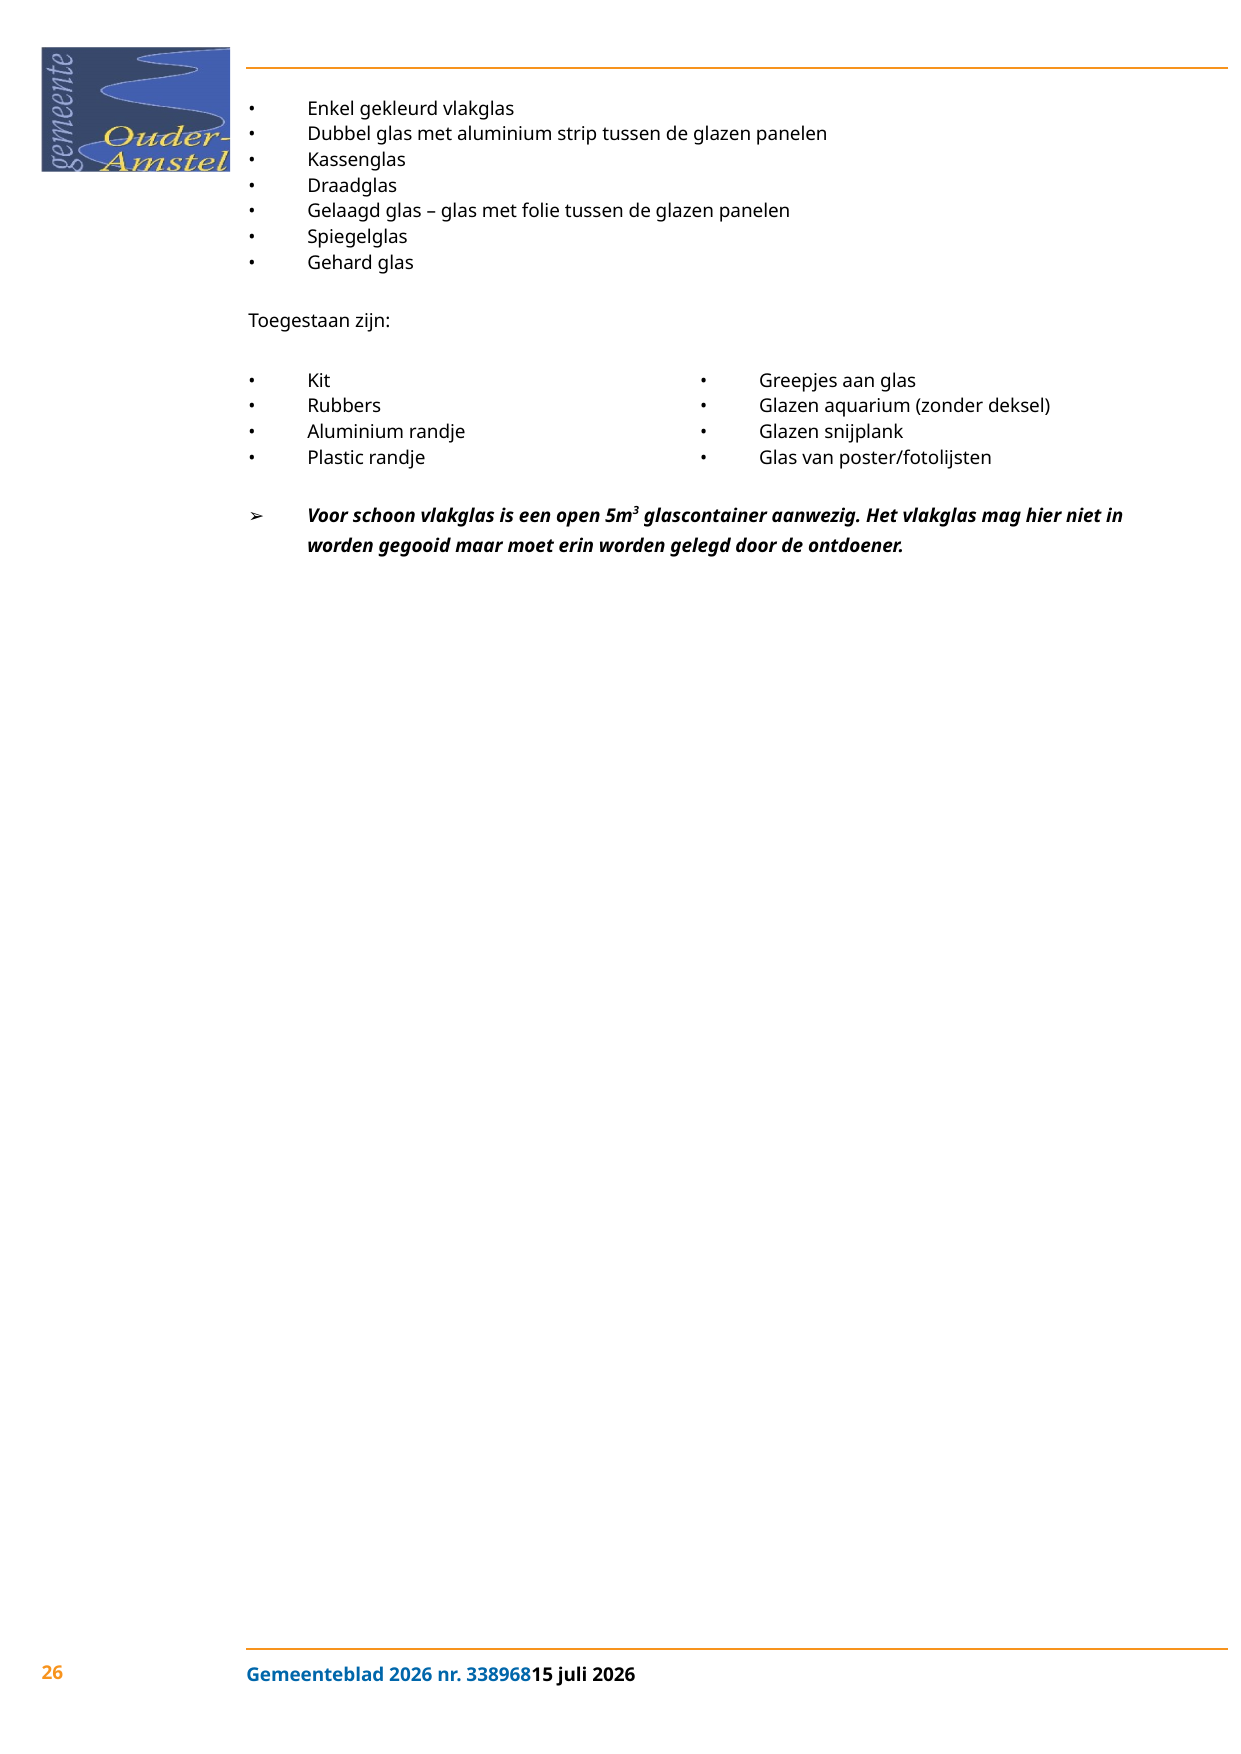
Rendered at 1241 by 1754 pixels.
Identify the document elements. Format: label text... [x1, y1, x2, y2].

table_cell Aluminium randje [248, 419, 700, 444]
table_cell Glazen aquarium (zonder deksel) [700, 393, 1152, 418]
table_cell Draadglas [248, 172, 1152, 198]
table_cell Glas van poster/fotolijsten [700, 444, 1152, 470]
table_header Greepjes aan glas [700, 367, 1152, 393]
table_cell Gehard glas [248, 249, 1152, 275]
table_cell Plastic randje [248, 444, 700, 470]
table_cell Gelaagd glas – glas met folie tussen de glazen panelen [248, 198, 1152, 223]
text Toegestaan zijn: [248, 308, 1152, 333]
table_cell Glazen snijplank [700, 419, 1152, 444]
table_cell Kassenglas [248, 146, 1152, 172]
table_cell Enkel gekleurd vlakglas [248, 95, 1152, 121]
table_cell Dubbel glas met aluminium strip tussen de glazen panelen [248, 121, 1152, 146]
table_cell Spiegelglas [248, 224, 1152, 249]
table_header Kit [248, 367, 700, 393]
list Voor schoon vlakglas is een open 5m3 glascontainer aanwezig. Het vlakglas mag hier niet in worden gegooid maar moet erin worden gelegd door de ontdoener. [248, 503, 1152, 558]
picture [41, 47, 231, 172]
table_cell Rubbers [248, 393, 700, 418]
